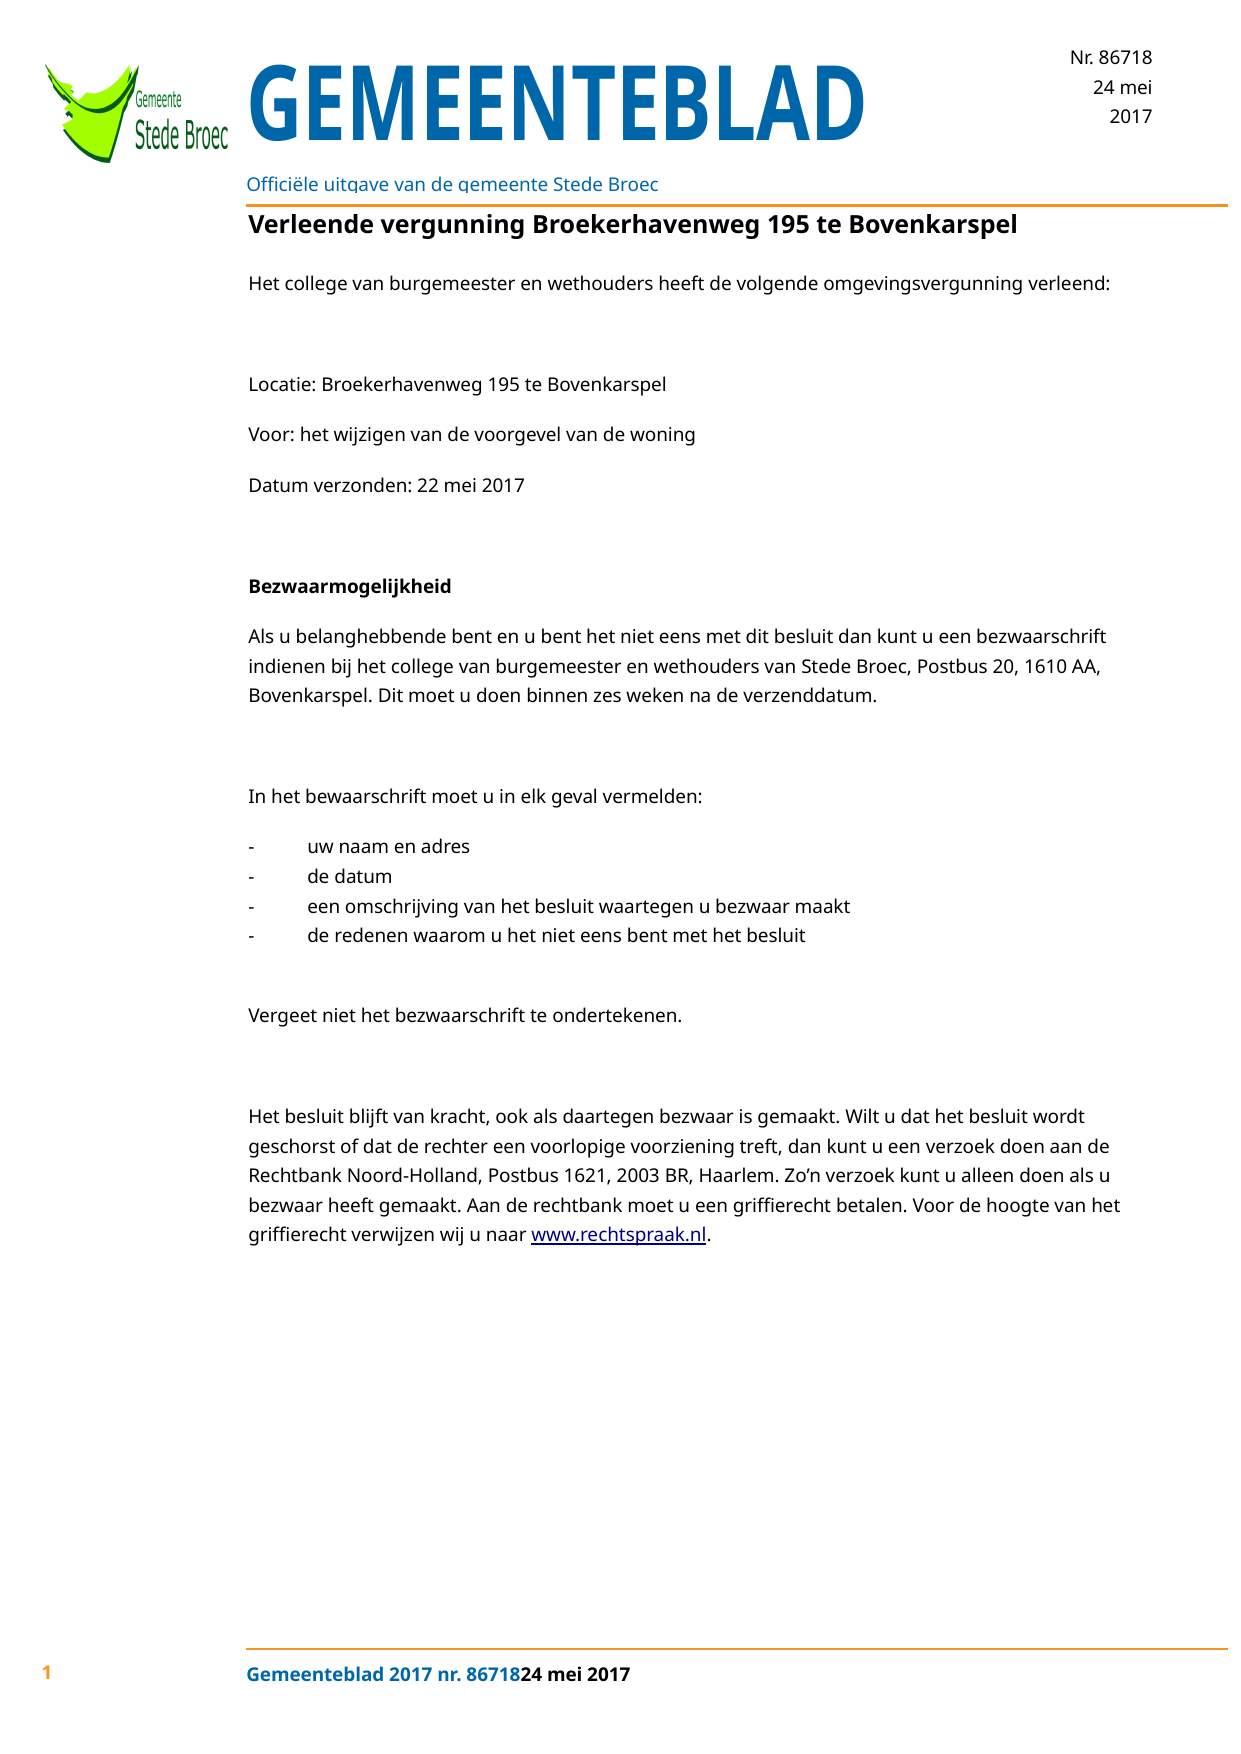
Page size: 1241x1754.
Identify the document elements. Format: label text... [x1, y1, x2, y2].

text Verleende vergunning Broekerhavenweg 195 te Bovenkarspel [248, 207, 1152, 241]
picture [41, 47, 231, 172]
text In het bewaarschrift moet u in elk geval vermelden: [248, 783, 1152, 809]
text Vergeet niet het bezwaarschrift te ondertekenen. [248, 1002, 1152, 1028]
text Locatie: Broekerhavenweg 195 te Bovenkarspel [248, 371, 1152, 397]
list de datum [248, 863, 1152, 889]
list uw naam en adres [248, 834, 1152, 859]
list een omschrijving van het besluit waartegen u bezwaar maakt [248, 893, 1152, 918]
text Voor: het wijzigen van de voorgevel van de woning [248, 422, 1152, 447]
text Het college van burgemeester en wethouders heeft de volgende omgevingsvergunning verleend: [248, 270, 1152, 296]
text Datum verzonden: 22 mei 2017 [248, 472, 1152, 498]
text Als u belanghebbende bent en u bent het niet eens met dit besluit dan kunt u een bezwaarschrift indienen bij het college van burgemeester en wethouders van Stede Broec, Postbus 20, 1610 AA, Bovenkarspel. Dit moet u doen binnen zes weken na de verzenddatum. [248, 623, 1152, 708]
text Het besluit blijft van kracht, ook als daartegen bezwaar is gemaakt. Wilt u dat het besluit wordt geschorst of dat de rechter een voorlopige voorziening treft, dan kunt u een verzoek doen aan de Rechtbank Noord-Holland, Postbus 1621, 2003 BR, Haarlem. Zo’n verzoek kunt u alleen doen als u bezwaar heeft gemaakt. Aan de rechtbank moet u een griffierecht betalen. Voor de hoogte van het griffierecht verwijzen wij u naar www.rechtspraak.nl. [248, 1103, 1152, 1247]
text Bezwaarmogelijkheid [248, 573, 1152, 598]
list de redenen waarom u het niet eens bent met het besluit [248, 922, 1152, 948]
